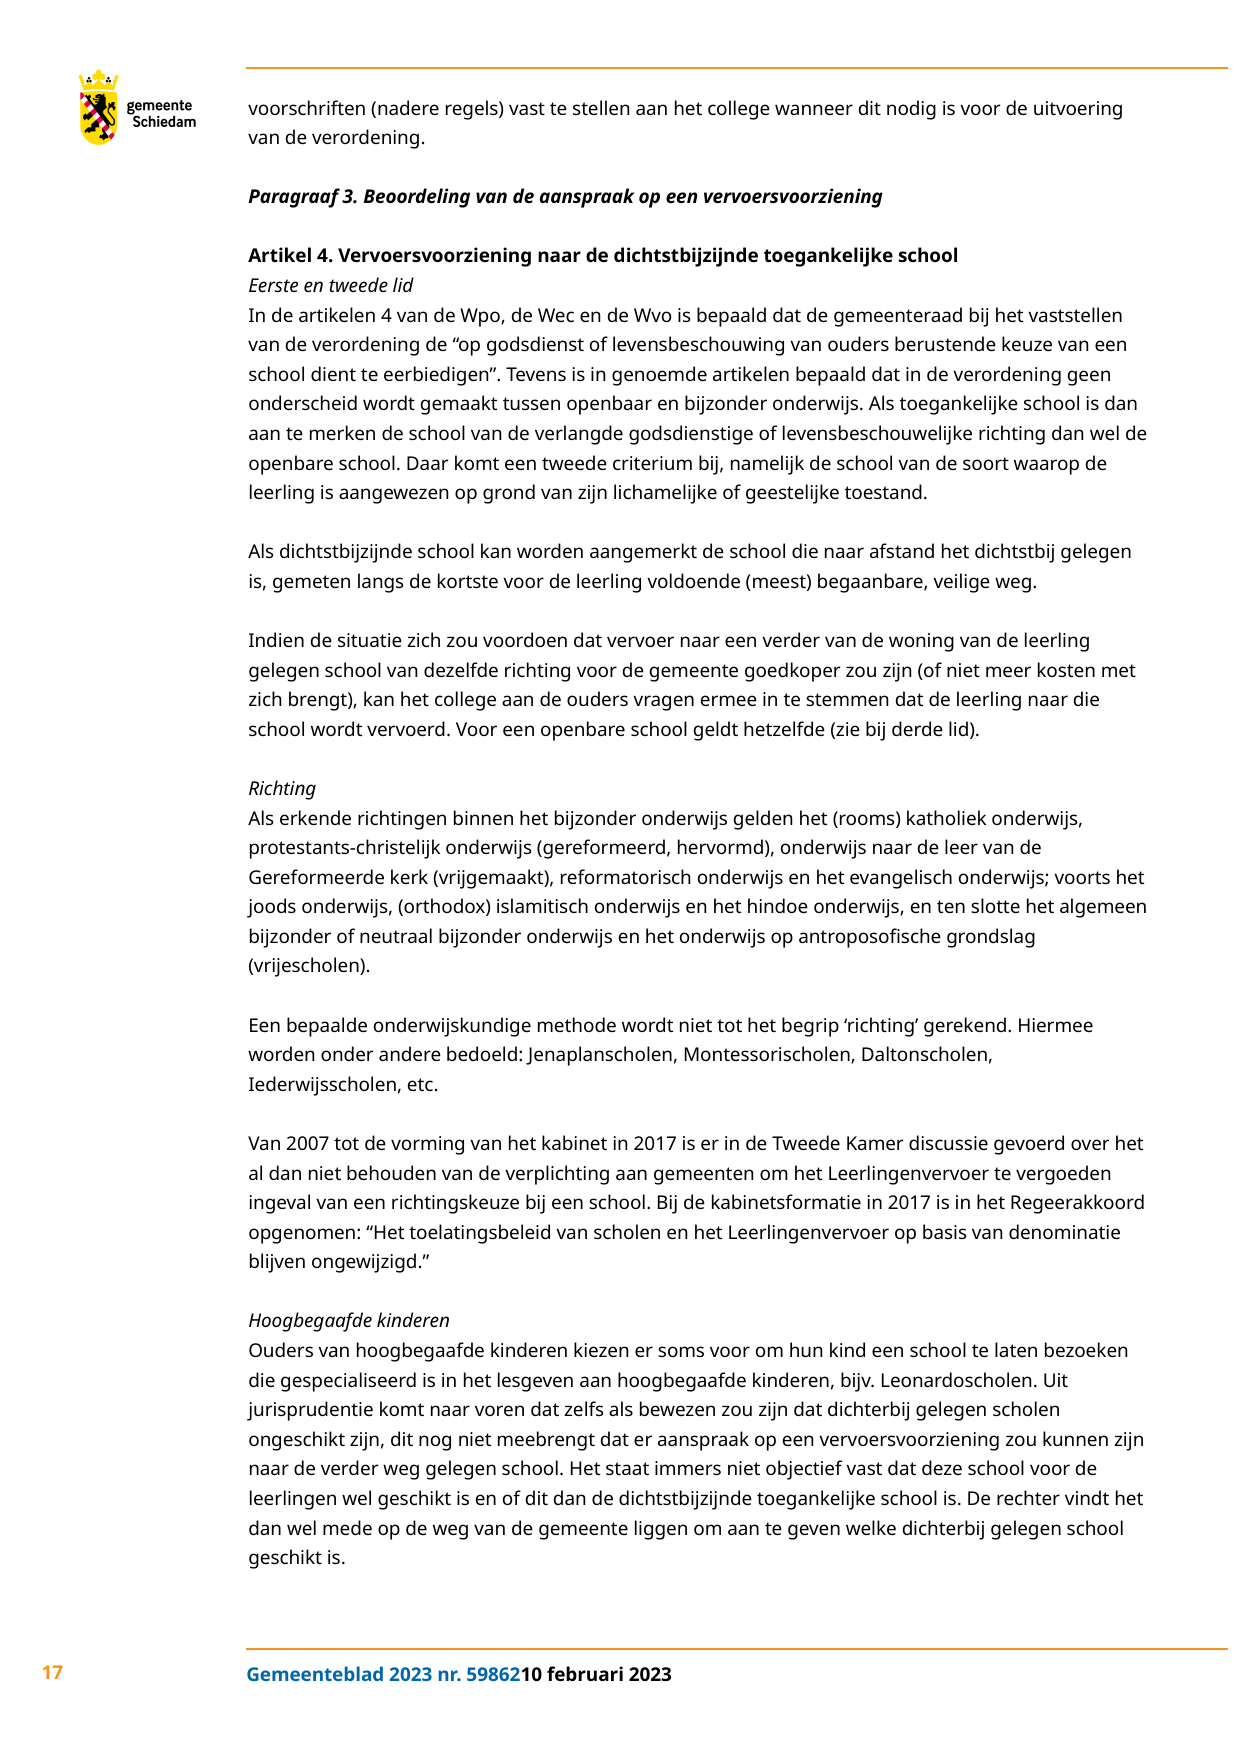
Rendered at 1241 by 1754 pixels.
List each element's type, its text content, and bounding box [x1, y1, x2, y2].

text Als erkende richtingen binnen het bijzonder onderwijs gelden het (rooms) katholiek onderwijs, protestants-christelijk onderwijs (gereformeerd, hervormd), onderwijs naar de leer van de Gereformeerde kerk (vrijgemaakt), reformatorisch onderwijs en het evangelisch onderwijs; voorts het joods onderwijs, (orthodox) islamitisch onderwijs en het hindoe onderwijs, en ten slotte het algemeen bijzonder of neutraal bijzonder onderwijs en het onderwijs op antroposofische grondslag (vrijescholen). [248, 805, 1152, 978]
text Als dichtstbijzijnde school kan worden aangemerkt de school die naar afstand het dichtstbij gelegen is, gemeten langs de kortste voor de leerling voldoende (meest) begaanbare, veilige weg. [248, 538, 1152, 594]
text Richting [248, 775, 1152, 801]
text Van 2007 tot de vorming van het kabinet in 2017 is er in de Tweede Kamer discussie gevoerd over het al dan niet behouden van de verplichting aan gemeenten om het Leerlingenvervoer te vergoeden ingeval van een richtingskeuze bij een school. Bij de kabinetsformatie in 2017 is in het Regeerakkoord opgenomen: “Het toelatingsbeleid van scholen en het Leerlingenvervoer op basis van denominatie blijven ongewijzigd.” [248, 1130, 1152, 1274]
text Indien de situatie zich zou voordoen dat vervoer naar een verder van de woning van de leerling gelegen school van dezelfde richting voor de gemeente goedkoper zou zijn (of niet meer kosten met zich brengt), kan het college aan de ouders vragen ermee in te stemmen dat de leerling naar die school wordt vervoerd. Voor een openbare school geldt hetzelfde (zie bij derde lid). [248, 627, 1152, 742]
text Hoogbegaafde kinderen [248, 1308, 1152, 1333]
text Een bepaalde onderwijskundige methode wordt niet tot het begrip ‘richting’ gerekend. Hiermee worden onder andere bedoeld: Jenaplanscholen, Montessorischolen, Daltonscholen, Iederwijsscholen, etc. [248, 1012, 1152, 1097]
text voorschriften (nadere regels) vast te stellen aan het college wanneer dit nodig is voor de uitvoering van de verordening. [248, 95, 1152, 150]
text In de artikelen 4 van de Wpo, de Wec en de Wvo is bepaald dat de gemeenteraad bij het vaststellen van de verordening de “op godsdienst of levensbeschouwing van ouders berustende keuze van een school dient te eerbiedigen”. Tevens is in genoemde artikelen bepaald dat in de verordening geen onderscheid wordt gemaakt tussen openbaar en bijzonder onderwijs. Als toegankelijke school is dan aan te merken de school van de verlangde godsdienstige of levensbeschouwelijke richting dan wel de openbare school. Daar komt een tweede criterium bij, namelijk de school van de soort waarop de leerling is aangewezen op grond van zijn lichamelijke of geestelijke toestand. [248, 302, 1152, 505]
text Eerste en tweede lid [248, 272, 1152, 298]
text Ouders van hoogbegaafde kinderen kiezen er soms voor om hun kind een school te laten bezoeken die gespecialiseerd is in het lesgeven aan hoogbegaafde kinderen, bijv. Leonardoscholen. Uit jurisprudentie komt naar voren dat zelfs als bewezen zou zijn dat dichterbij gelegen scholen ongeschikt zijn, dit nog niet meebrengt dat er aanspraak op een vervoersvoorziening zou kunnen zijn naar de verder weg gelegen school. Het staat immers niet objectief vast dat deze school voor de leerlingen wel geschikt is en of dit dan de dichtstbijzijnde toegankelijke school is. De rechter vindt het dan wel mede op de weg van de gemeente liggen om aan te geven welke dichterbij gelegen school geschikt is. [248, 1337, 1152, 1570]
text Paragraaf 3. Beoordeling van de aanspraak op een vervoersvoorziening [248, 183, 1152, 209]
text Artikel 4. Vervoersvoorziening naar de dichtstbijzijnde toegankelijke school [248, 243, 1152, 268]
picture [41, 47, 231, 172]
